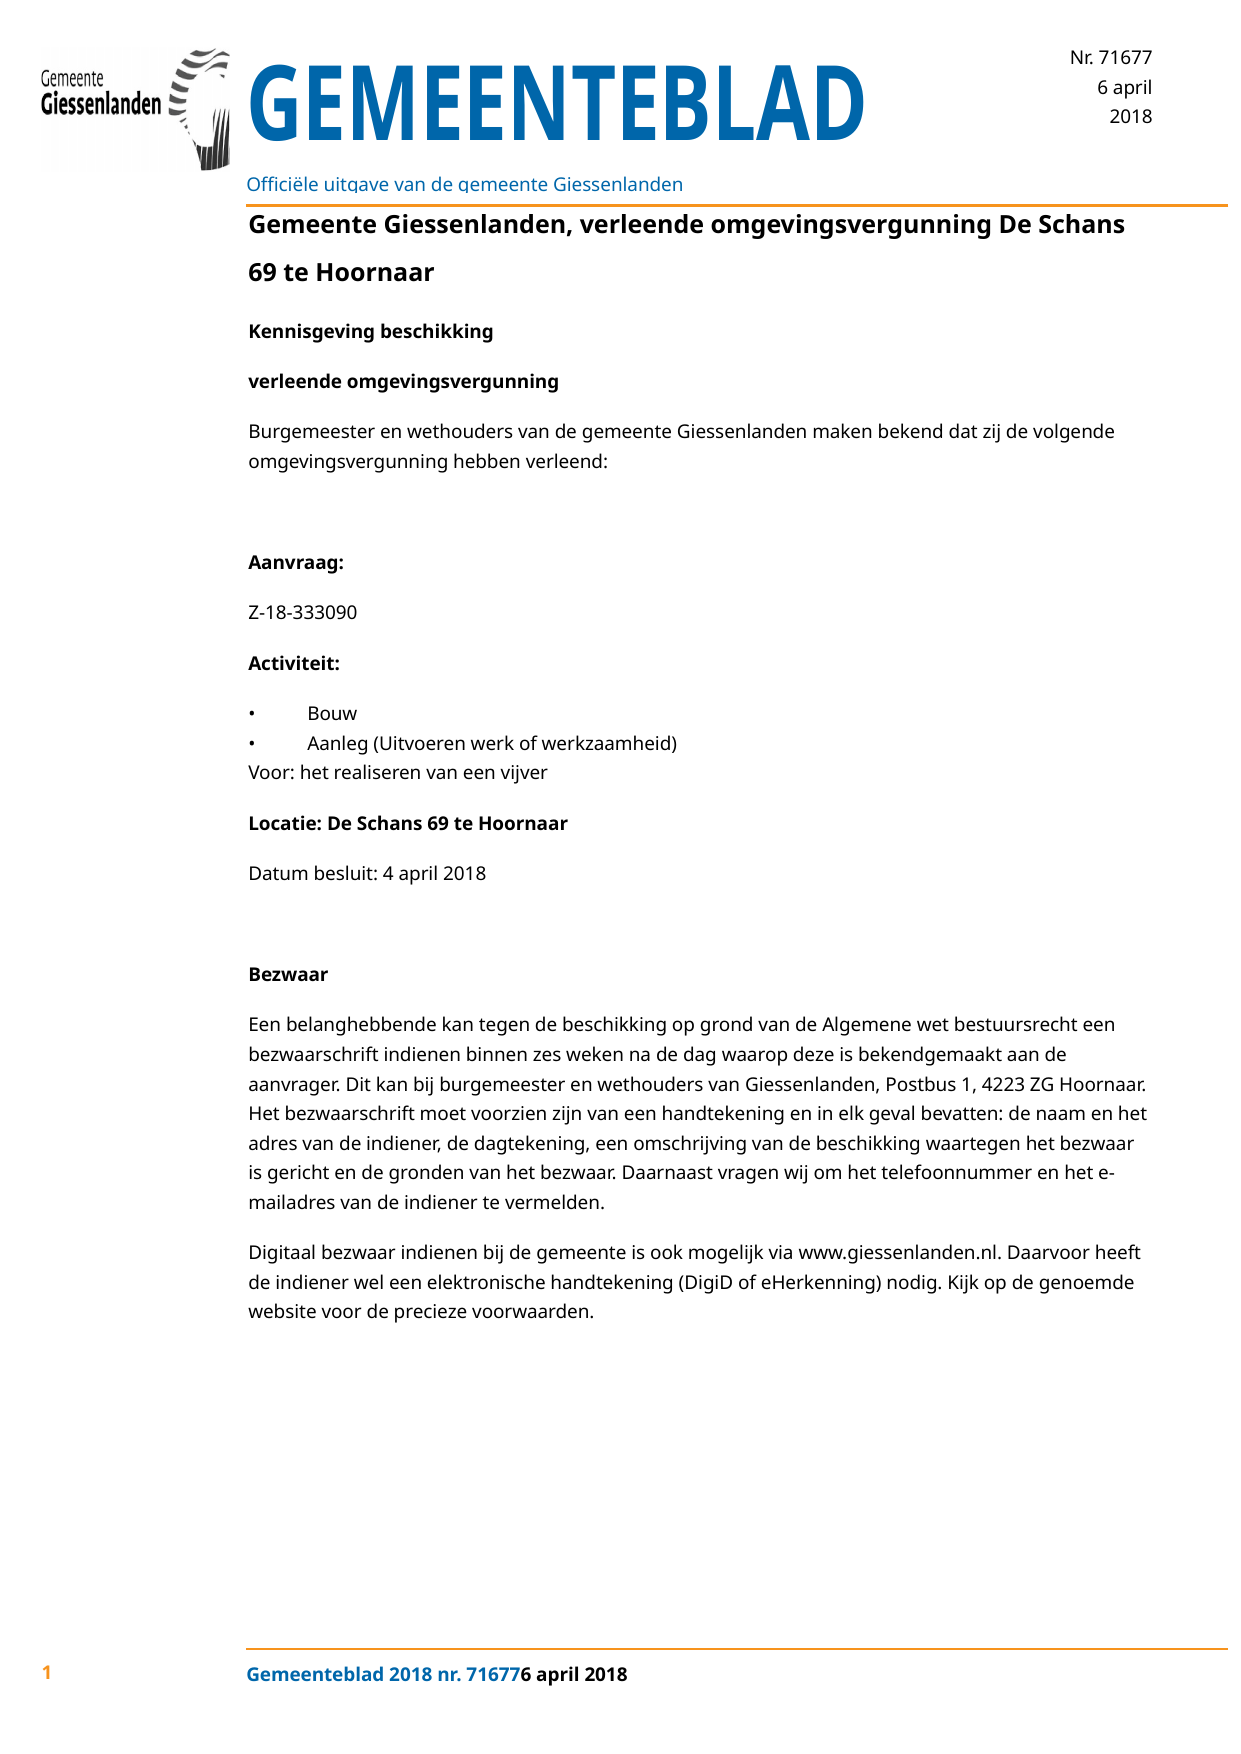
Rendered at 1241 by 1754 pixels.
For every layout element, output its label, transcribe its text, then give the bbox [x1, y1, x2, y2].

list Aanleg (Uitvoeren werk of werkzaamheid) [248, 730, 1152, 756]
text Datum besluit: 4 april 2018 [248, 860, 1152, 886]
text Een belanghebbende kan tegen de beschikking op grond van de Algemene wet bestuursrecht een bezwaarschrift indienen binnen zes weken na de dag waarop deze is bekendgemaakt aan de aanvrager. Dit kan bij burgemeester en wethouders van Giessenlanden, Postbus 1, 4223 ZG Hoornaar. Het bezwaarschrift moet voorzien zijn van een handtekening en in elk geval bevatten: de naam en het adres van de indiener, de dagtekening, een omschrijving van de beschikking waartegen het bezwaar is gericht en de gronden van het bezwaar. Daarnaast vragen wij om het telefoonnummer en het e-mailadres van de indiener te vermelden. [248, 1012, 1152, 1215]
text Voor: het realiseren van een vijver [248, 759, 1152, 785]
text Burgemeester en wethouders van de gemeente Giessenlanden maken bekend dat zij de volgende omgevingsvergunning hebben verleend: [248, 419, 1152, 474]
text Activiteit: [248, 650, 1152, 676]
picture [41, 47, 231, 172]
text verleende omgevingsvergunning [248, 368, 1152, 394]
text Digitaal bezwaar indienen bij de gemeente is ook mogelijk via www.giessenlanden.nl. Daarvoor heeft de indiener wel een elektronische handtekening (DigiD of eHerkenning) nodig. Kijk op de genoemde website voor de precieze voorwaarden. [248, 1239, 1152, 1324]
list Bouw [248, 700, 1152, 726]
text Bezwaar [248, 961, 1152, 987]
text Aanvraag: [248, 549, 1152, 575]
text Gemeente Giessenlanden, verleende omgevingsvergunning De Schans 69 te Hoornaar [248, 207, 1152, 288]
text Locatie: De Schans 69 te Hoornaar [248, 810, 1152, 836]
text Z-18-333090 [248, 599, 1152, 625]
text Kennisgeving beschikking [248, 318, 1152, 344]
